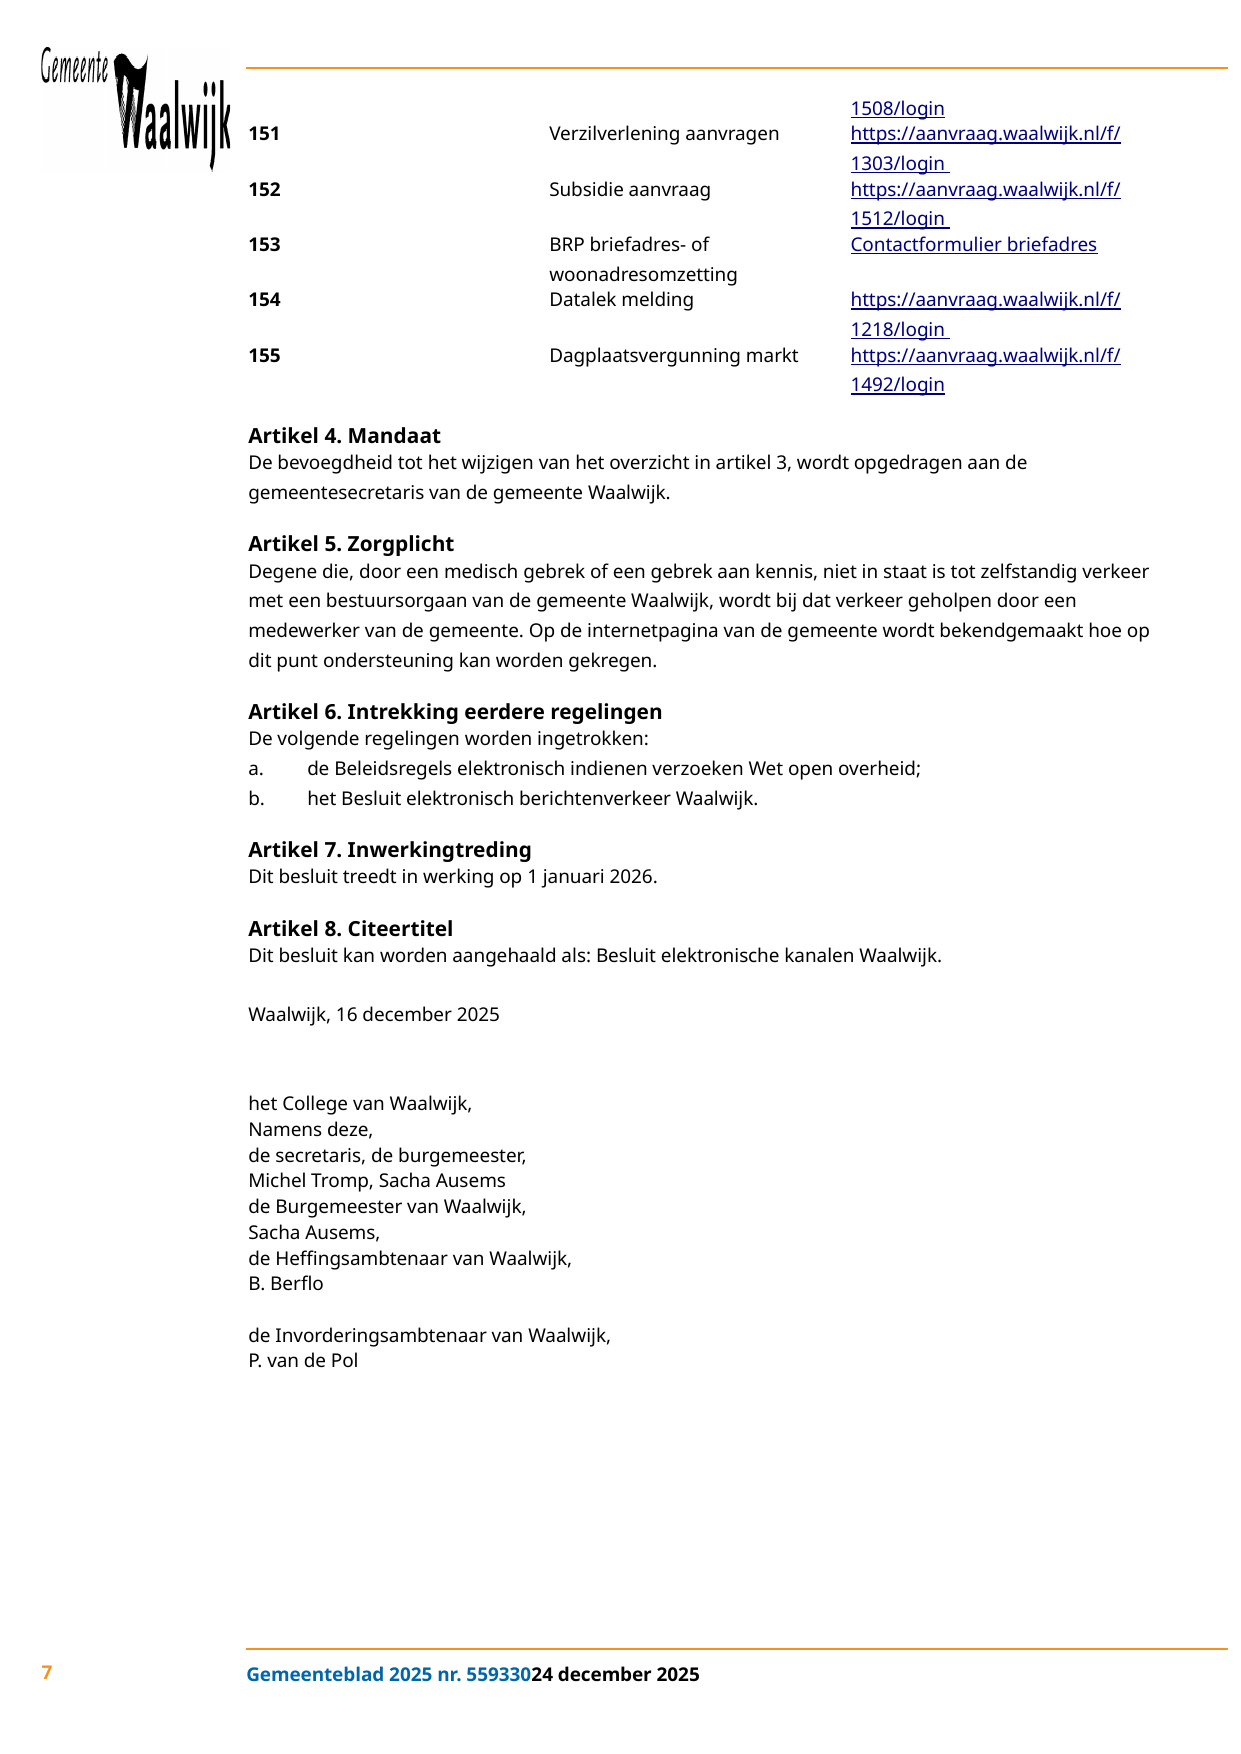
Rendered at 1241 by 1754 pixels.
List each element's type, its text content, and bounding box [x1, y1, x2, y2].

table_cell Subsidie aanvraag [549, 176, 850, 231]
table_cell 153 [248, 231, 549, 286]
table_cell BRP briefadres- of woonadresomzetting [549, 231, 850, 286]
text Sacha Ausems, [248, 1219, 1152, 1245]
text de Heffingsambtenaar van Waalwijk, [248, 1245, 1152, 1271]
text Dit besluit treedt in werking op 1 januari 2026. [248, 864, 1152, 889]
text Waalwijk, 16 december 2025 [248, 1002, 1152, 1027]
text de Invorderingsambtenaar van Waalwijk, [248, 1322, 1152, 1348]
table_cell https://aanvraag.waalwijk.nl/f/1492/login [850, 342, 1152, 397]
table_cell 1508/login [850, 95, 1152, 121]
text Dit besluit kan worden aangehaald als: Besluit elektronische kanalen Waalwijk. [248, 942, 1152, 968]
text P. van de Pol [248, 1348, 1152, 1373]
table_cell https://aanvraag.waalwijk.nl/f/1303/login [850, 121, 1152, 176]
table_cell 154 [248, 286, 549, 342]
table_cell Datalek melding [549, 286, 850, 342]
table_cell 152 [248, 176, 549, 231]
text de Burgemeester van Waalwijk, [248, 1193, 1152, 1219]
text de secretaris, de burgemeester, [248, 1142, 1152, 1168]
text Artikel 8. Citeertitel [248, 914, 1152, 942]
table_cell [549, 95, 850, 121]
table_cell Verzilverlening aanvragen [549, 121, 850, 176]
text Namens deze, [248, 1116, 1152, 1142]
text Michel Tromp, Sacha Ausems [248, 1168, 1152, 1193]
table_cell [248, 95, 549, 121]
list de Beleidsregels elektronisch indienen verzoeken Wet open overheid; [248, 755, 1152, 781]
list het Besluit elektronisch berichtenverkeer Waalwijk. [248, 785, 1152, 811]
text De bevoegdheid tot het wijzigen van het overzicht in artikel 3, wordt opgedragen aan de gemeentesecretaris van de gemeente Waalwijk. [248, 449, 1152, 505]
text B. Berflo [248, 1271, 1152, 1296]
table_cell https://aanvraag.waalwijk.nl/f/1218/login [850, 286, 1152, 342]
picture [41, 47, 231, 172]
table_cell Contactformulier briefadres [850, 231, 1152, 286]
table_cell 155 [248, 342, 549, 397]
text het College van Waalwijk, [248, 1090, 1152, 1116]
table_cell Dagplaatsvergunning markt [549, 342, 850, 397]
text De volgende regelingen worden ingetrokken: [248, 726, 1152, 751]
text Degene die, door een medisch gebrek of een gebrek aan kennis, niet in staat is tot zelfstandig verkeer met een bestuursorgaan van de gemeente Waalwijk, wordt bij dat verkeer geholpen door een medewerker van de gemeente. Op de internetpagina van de gemeente wordt bekendgemaakt hoe op dit punt ondersteuning kan worden gekregen. [248, 558, 1152, 672]
text Artikel 6. Intrekking eerdere regelingen [248, 697, 1152, 726]
table_cell https://aanvraag.waalwijk.nl/f/1512/login [850, 176, 1152, 231]
text Artikel 5. Zorgplicht [248, 529, 1152, 558]
text Artikel 7. Inwerkingtreding [248, 835, 1152, 864]
text Artikel 4. Mandaat [248, 421, 1152, 449]
table_cell 151 [248, 121, 549, 176]
